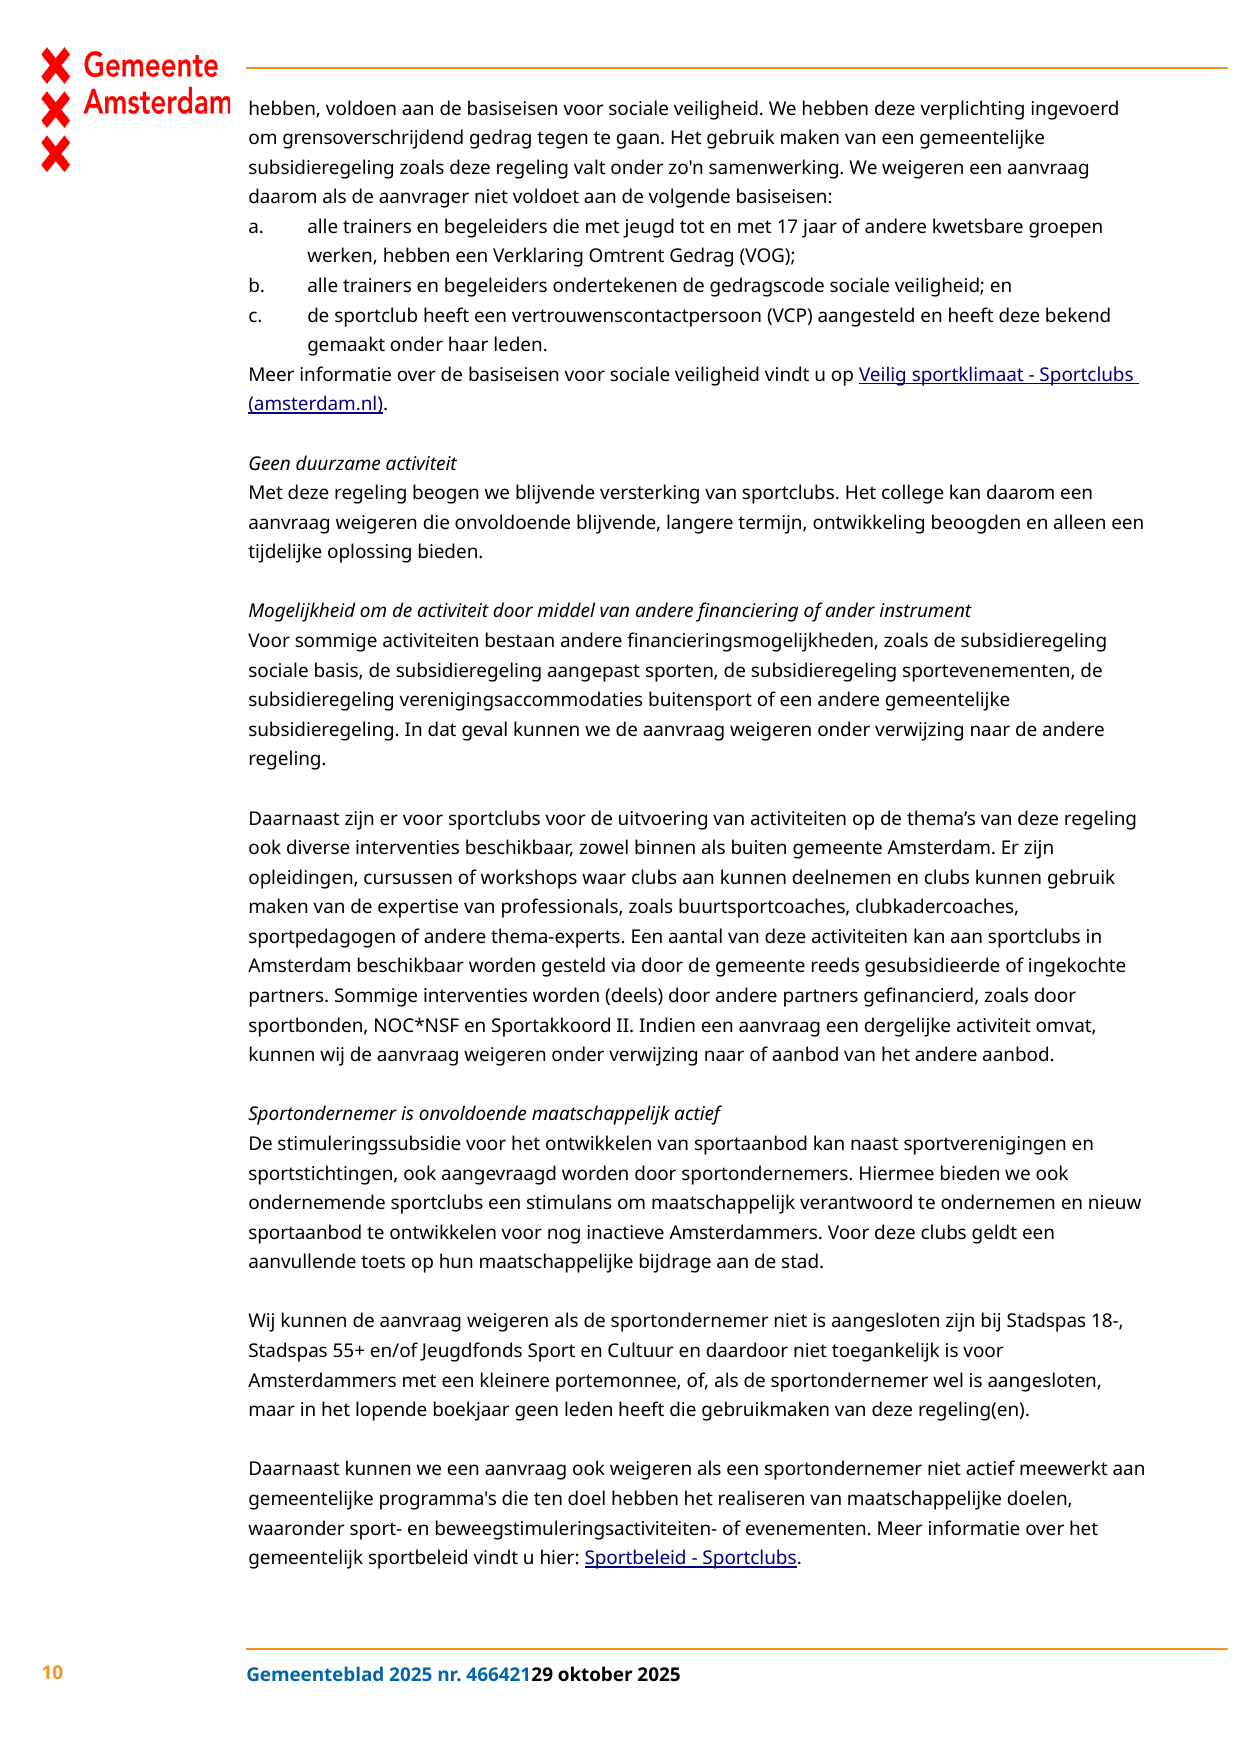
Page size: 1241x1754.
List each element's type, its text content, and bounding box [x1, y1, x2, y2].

text Met deze regeling beogen we blijvende versterking van sportclubs. Het college kan daarom een aanvraag weigeren die onvoldoende blijvende, langere termijn, ontwikkeling beoogden en alleen een tijdelijke oplossing bieden. [248, 479, 1152, 564]
text Voor sommige activiteiten bestaan andere financieringsmogelijkheden, zoals de subsidieregeling sociale basis, de subsidieregeling aangepast sporten, de subsidieregeling sportevenementen, de subsidieregeling verenigingsaccommodaties buitensport of een andere gemeentelijke subsidieregeling. In dat geval kunnen we de aanvraag weigeren onder verwijzing naar de andere regeling. [248, 627, 1152, 771]
text hebben, voldoen aan de basiseisen voor sociale veiligheid. We hebben deze verplichting ingevoerd om grensoverschrijdend gedrag tegen te gaan. Het gebruik maken van een gemeentelijke subsidieregeling zoals deze regeling valt onder zo'n samenwerking. We weigeren een aanvraag daarom als de aanvrager niet voldoet aan de volgende basiseisen: [248, 95, 1152, 209]
list alle trainers en begeleiders die met jeugd tot en met 17 jaar of andere kwetsbare groepen werken, hebben een Verklaring Omtrent Gedrag (VOG); [248, 213, 1152, 268]
picture [41, 47, 231, 172]
text De stimuleringssubsidie voor het ontwikkelen van sportaanbod kan naast sportverenigingen en sportstichtingen, ook aangevraagd worden door sportondernemers. Hiermee bieden we ook ondernemende sportclubs een stimulans om maatschappelijk verantwoord te ondernemen en nieuw sportaanbod te ontwikkelen voor nog inactieve Amsterdammers. Voor deze clubs geldt een aanvullende toets op hun maatschappelijke bijdrage aan de stad. [248, 1130, 1152, 1274]
text Daarnaast zijn er voor sportclubs voor de uitvoering van activiteiten op de thema’s van deze regeling ook diverse interventies beschikbaar, zowel binnen als buiten gemeente Amsterdam. Er zijn opleidingen, cursussen of workshops waar clubs aan kunnen deelnemen en clubs kunnen gebruik maken van de expertise van professionals, zoals buurtsportcoaches, clubkadercoaches, sportpedagogen of andere thema-experts. Een aantal van deze activiteiten kan aan sportclubs in Amsterdam beschikbaar worden gesteld via door de gemeente reeds gesubsidieerde of ingekochte partners. Sommige interventies worden (deels) door andere partners gefinancierd, zoals door sportbonden, NOC*NSF en Sportakkoord II. Indien een aanvraag een dergelijke activiteit omvat, kunnen wij de aanvraag weigeren onder verwijzing naar of aanbod van het andere aanbod. [248, 805, 1152, 1067]
list alle trainers en begeleiders ondertekenen de gedragscode sociale veiligheid; en [248, 272, 1152, 298]
text Mogelijkheid om de activiteit door middel van andere financiering of ander instrument [248, 598, 1152, 623]
text Meer informatie over de basiseisen voor sociale veiligheid vindt u op Veilig sportklimaat - Sportclubs (amsterdam.nl). [248, 361, 1152, 416]
text Geen duurzame activiteit [248, 450, 1152, 476]
list de sportclub heeft een vertrouwenscontactpersoon (VCP) aangesteld en heeft deze bekend gemaakt onder haar leden. [248, 302, 1152, 357]
text Wij kunnen de aanvraag weigeren als de sportondernemer niet is aangesloten zijn bij Stadspas 18-, Stadspas 55+ en/of Jeugdfonds Sport en Cultuur en daardoor niet toegankelijk is voor Amsterdammers met een kleinere portemonnee, of, als de sportondernemer wel is aangesloten, maar in het lopende boekjaar geen leden heeft die gebruikmaken van deze regeling(en). [248, 1308, 1152, 1422]
text Sportondernemer is onvoldoende maatschappelijk actief [248, 1101, 1152, 1126]
text Daarnaast kunnen we een aanvraag ook weigeren als een sportondernemer niet actief meewerkt aan gemeentelijke programma's die ten doel hebben het realiseren van maatschappelijke doelen, waaronder sport- en beweegstimuleringsactiviteiten- of evenementen. Meer informatie over het gemeentelijk sportbeleid vindt u hier: Sportbeleid - Sportclubs. [248, 1456, 1152, 1570]
